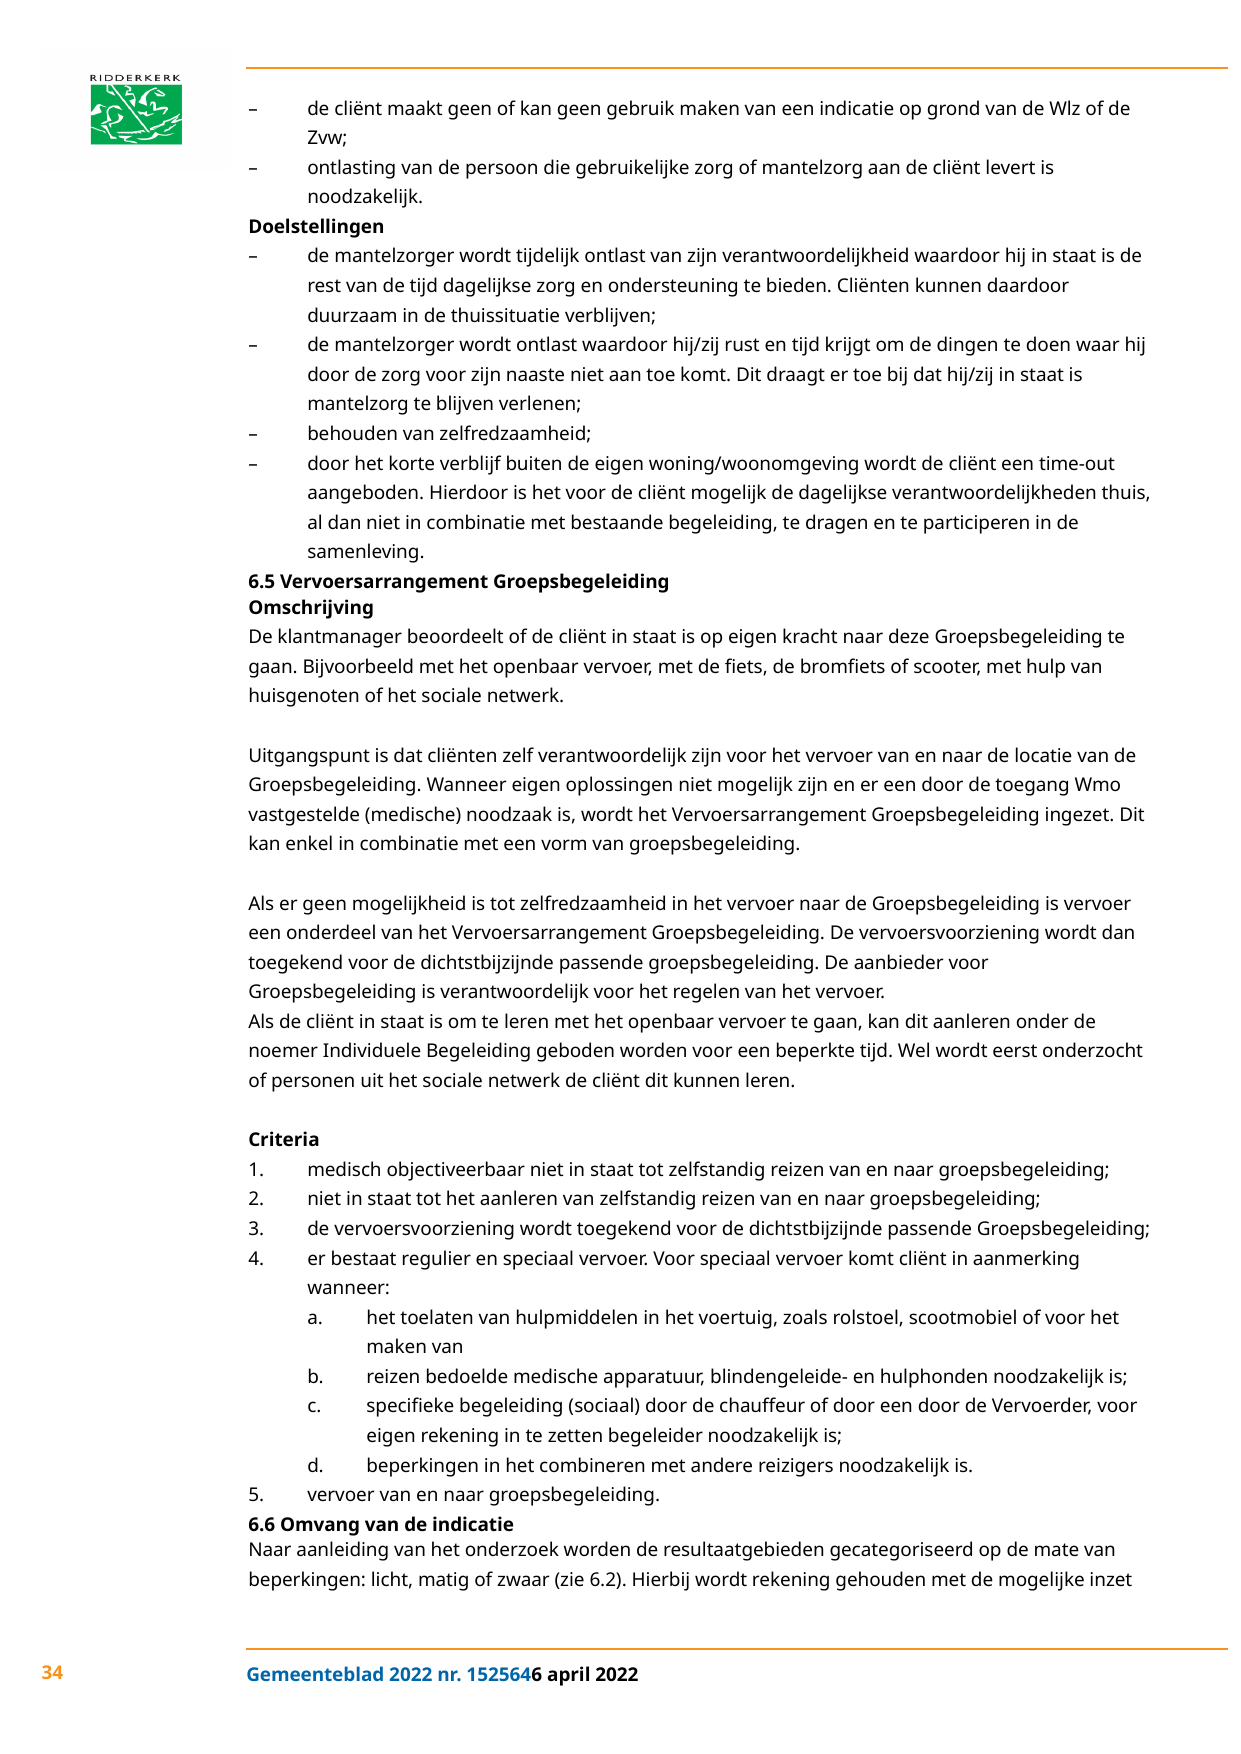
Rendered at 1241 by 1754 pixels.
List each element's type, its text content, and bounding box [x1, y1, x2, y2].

list reizen bedoelde medische apparatuur, blindengeleide- en hulphonden noodzakelijk is; [307, 1363, 1152, 1389]
text Als er geen mogelijkheid is tot zelfredzaamheid in het vervoer naar de Groepsbegeleiding is vervoer een onderdeel van het Vervoersarrangement Groepsbegeleiding. De vervoersvoorziening wordt dan toegekend voor de dichtstbijzijnde passende groepsbegeleiding. De aanbieder voor Groepsbegeleiding is verantwoordelijk voor het regelen van het vervoer. [248, 890, 1152, 1004]
text 6.6 Omvang van de indicatie [248, 1511, 1152, 1537]
text Criteria [248, 1126, 1152, 1152]
text Doelstellingen [248, 213, 1152, 239]
list het toelaten van hulpmiddelen in het voertuig, zoals rolstoel, scootmobiel of voor het maken van [307, 1304, 1152, 1359]
list medisch objectiveerbaar niet in staat tot zelfstandig reizen van en naar groepsbegeleiding; [248, 1156, 1152, 1182]
list ontlasting van de persoon die gebruikelijke zorg of mantelzorg aan de cliënt levert is noodzakelijk. [248, 154, 1152, 209]
text Omschrijving [248, 594, 1152, 619]
list vervoer van en naar groepsbegeleiding. [248, 1481, 1152, 1507]
list er bestaat regulier en speciaal vervoer. Voor speciaal vervoer komt cliënt in aanmerking wanneer: [248, 1245, 1152, 1300]
list specifieke begeleiding (sociaal) door de chauffeur of door een door de Vervoerder, voor eigen rekening in te zetten begeleider noodzakelijk is; [307, 1393, 1152, 1448]
list niet in staat tot het aanleren van zelfstandig reizen van en naar groepsbegeleiding; [248, 1186, 1152, 1211]
text 6.5 Vervoersarrangement Groepsbegeleiding [248, 568, 1152, 594]
list beperkingen in het combineren met andere reizigers noodzakelijk is. [307, 1452, 1152, 1477]
list de cliënt maakt geen of kan geen gebruik maken van een indicatie op grond van de Wlz of de Zvw; [248, 95, 1152, 150]
list de mantelzorger wordt tijdelijk ontlast van zijn verantwoordelijkheid waardoor hij in staat is de rest van de tijd dagelijkse zorg en ondersteuning te bieden. Cliënten kunnen daardoor duurzaam in de thuissituatie verblijven; [248, 243, 1152, 328]
text Als de cliënt in staat is om te leren met het openbaar vervoer te gaan, kan dit aanleren onder de noemer Individuele Begeleiding geboden worden voor een beperkte tijd. Wel wordt eerst onderzocht of personen uit het sociale netwerk de cliënt dit kunnen leren. [248, 1008, 1152, 1093]
text Naar aanleiding van het onderzoek worden de resultaatgebieden gecategoriseerd op de mate van beperkingen: licht, matig of zwaar (zie 6.2). Hierbij wordt rekening gehouden met de mogelijke inzet [248, 1537, 1152, 1592]
picture [41, 47, 231, 172]
list behouden van zelfredzaamheid; [248, 420, 1152, 446]
text Uitgangspunt is dat cliënten zelf verantwoordelijk zijn voor het vervoer van en naar de locatie van de Groepsbegeleiding. Wanneer eigen oplossingen niet mogelijk zijn en er een door de toegang Wmo vastgestelde (medische) noodzaak is, wordt het Vervoersarrangement Groepsbegeleiding ingezet. Dit kan enkel in combinatie met een vorm van groepsbegeleiding. [248, 742, 1152, 856]
list de mantelzorger wordt ontlast waardoor hij/zij rust en tijd krijgt om de dingen te doen waar hij door de zorg voor zijn naaste niet aan toe komt. Dit draagt er toe bij dat hij/zij in staat is mantelzorg te blijven verlenen; [248, 331, 1152, 416]
list de vervoersvoorziening wordt toegekend voor de dichtstbijzijnde passende Groepsbegeleiding; [248, 1215, 1152, 1241]
text De klantmanager beoordeelt of de cliënt in staat is op eigen kracht naar deze Groepsbegeleiding te gaan. Bijvoorbeeld met het openbaar vervoer, met de fiets, de bromfiets of scooter, met hulp van huisgenoten of het sociale netwerk. [248, 623, 1152, 708]
list door het korte verblijf buiten de eigen woning/woonomgeving wordt de cliënt een time-out aangeboden. Hierdoor is het voor de cliënt mogelijk de dagelijkse verantwoordelijkheden thuis, al dan niet in combinatie met bestaande begeleiding, te dragen en te participeren in de samenleving. [248, 450, 1152, 564]
